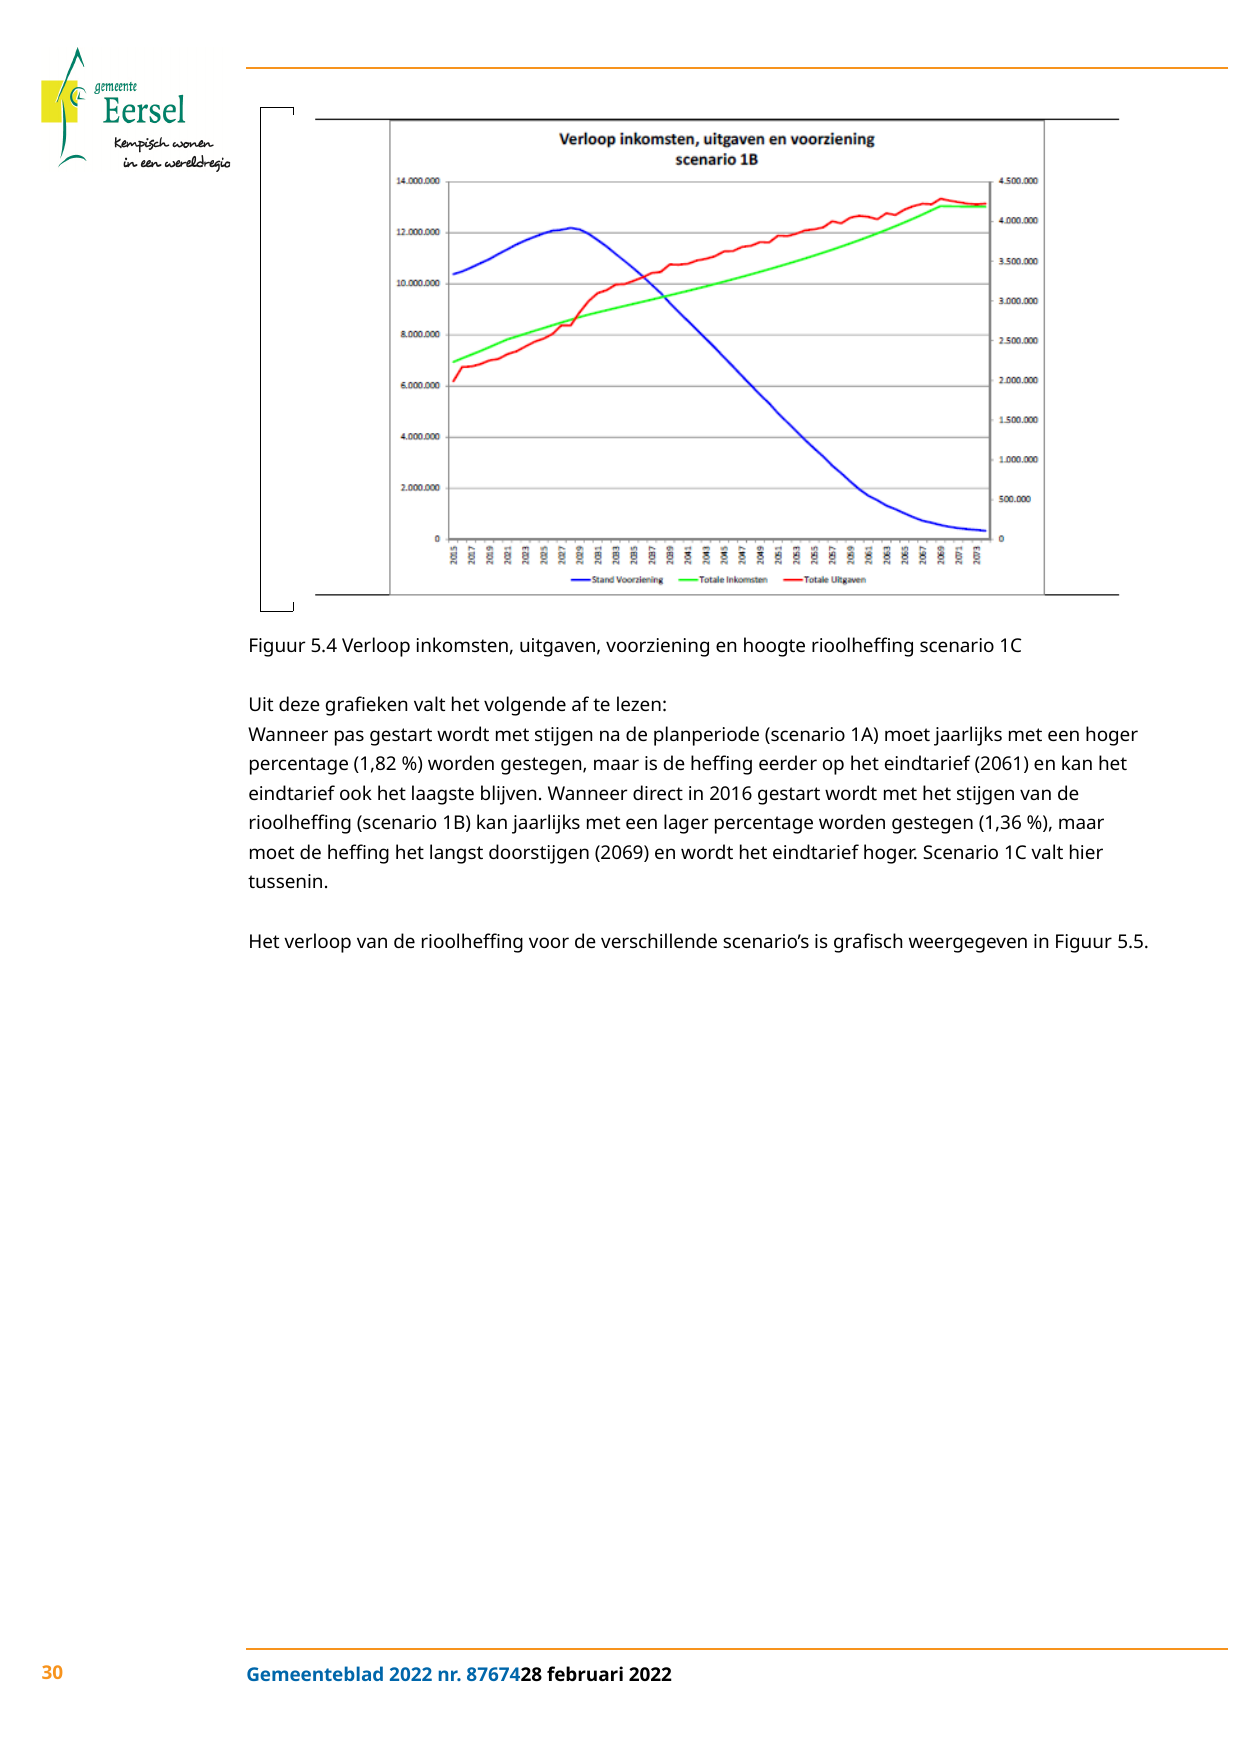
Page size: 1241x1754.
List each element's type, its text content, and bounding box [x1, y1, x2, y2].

text Wanneer pas gestart wordt met stijgen na de planperiode (scenario 1A) moet jaarlijks met een hoger percentage (1,82 %) worden gestegen, maar is de heffing eerder op het eindtarief (2061) en kan het eindtarief ook het laagste blijven. Wanneer direct in 2016 gestart wordt met het stijgen van de rioolheffing (scenario 1B) kan jaarlijks met een lager percentage worden gestegen (1,36 %), maar moet de heffing het langst doorstijgen (2069) en wordt het eindtarief hoger. Scenario 1C valt hier tussenin. [248, 721, 1152, 894]
picture [41, 47, 231, 172]
text Het verloop van de rioolheffing voor de verschillende scenario’s is grafisch weergegeven in Figuur 5.5. [248, 928, 1152, 953]
picture [268, 115, 1155, 602]
text Uit deze grafieken valt het volgende af te lezen: [248, 691, 1152, 717]
text Figuur 5.4 Verloop inkomsten, uitgaven, voorziening en hoogte rioolheffing scenario 1C [248, 632, 1152, 658]
